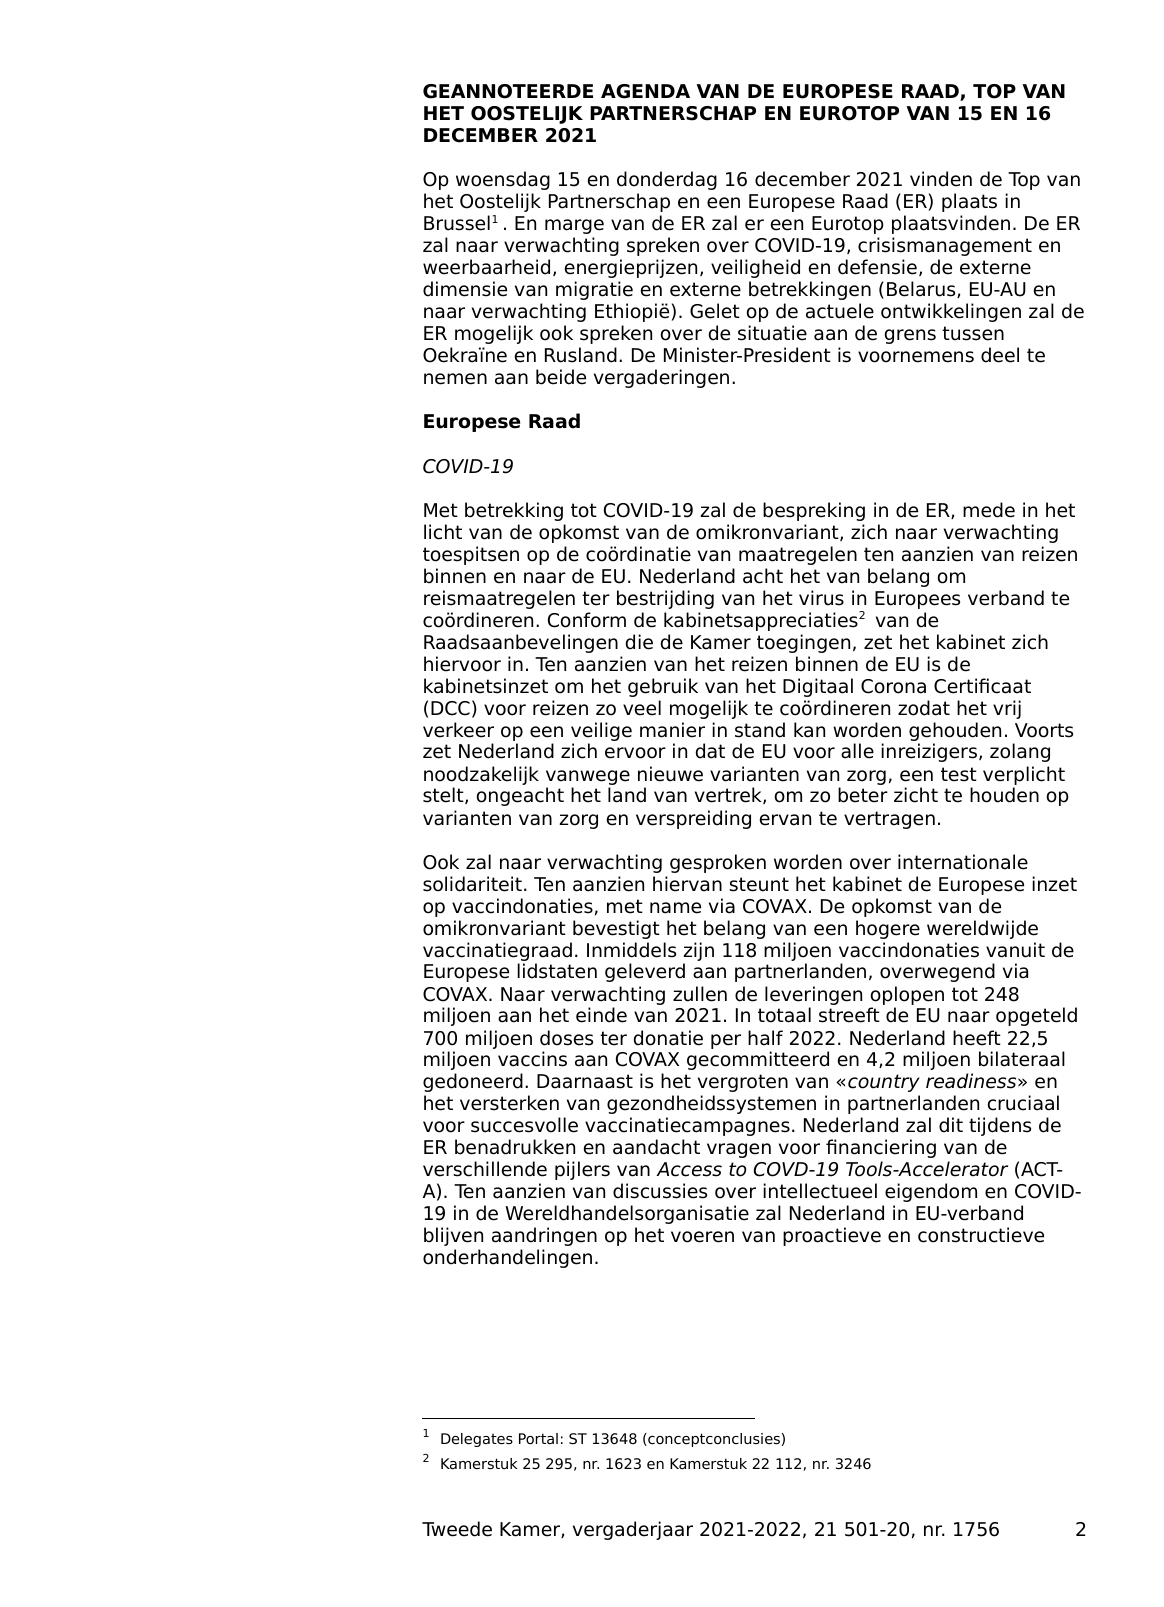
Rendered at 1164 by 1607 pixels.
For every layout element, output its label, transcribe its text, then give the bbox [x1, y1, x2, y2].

subtitle GEANNOTEERDE AGENDA VAN DE EUROPESE RAAD, TOP VAN HET OOSTELIJK PARTNERSCHAP EN EUROTOP VAN 15 EN 16 DECEMBER 2021 [422, 81, 1087, 147]
text Op woensdag 15 en donderdag 16 december 2021 vinden de Top van het Oostelijk Partnerschap en een Europese Raad (ER) plaats in Brussel. En marge van de ER zal er een Eurotop plaatsvinden. De ER zal naar verwachting spreken over COVID-19, crisismanagement en weerbaarheid, energieprijzen, veiligheid en defensie, de externe dimensie van migratie en externe betrekkingen (Belarus, EU-AU en naar verwachting Ethiopië). Gelet op de actuele ontwikkelingen zal de ER mogelijk ook spreken over de situatie aan de grens tussen Oekraïne en Rusland. De Minister-President is voornemens deel te nemen aan beide vergaderingen. [422, 169, 1087, 389]
subtitle COVID-19 [422, 456, 1087, 477]
subtitle Europese Raad [422, 411, 1087, 433]
text Kamerstuk 25 295, nr. 1623 en Kamerstuk 22 112, nr. 3246 [422, 1452, 1087, 1474]
text Met betrekking tot COVID-19 zal de bespreking in de ER, mede in het licht van de opkomst van de omikronvariant, zich naar verwachting toespitsen op de coördinatie van maatregelen ten aanzien van reizen binnen en naar de EU. Nederland acht het van belang om reismaatregelen ter bestrijding van het virus in Europees verband te coördineren. Conform de kabinetsappreciaties van de Raadsaanbevelingen die de Kamer toegingen, zet het kabinet zich hiervoor in. Ten aanzien van het reizen binnen de EU is de kabinetsinzet om het gebruik van het Digitaal Corona Certificaat (DCC) voor reizen zo veel mogelijk te coördineren zodat het vrij verkeer op een veilige manier in stand kan worden gehouden. Voorts zet Nederland zich ervoor in dat de EU voor alle inreizigers, zolang noodzakelijk vanwege nieuwe varianten van zorg, een test verplicht stelt, ongeacht het land van vertrek, om zo beter zicht te houden op varianten van zorg en verspreiding ervan te vertragen. [422, 500, 1087, 829]
text Delegates Portal: ST 13648 (conceptconclusies) [422, 1427, 1087, 1449]
text Ook zal naar verwachting gesproken worden over internationale solidariteit. Ten aanzien hiervan steunt het kabinet de Europese inzet op vaccindonaties, met name via COVAX. De opkomst van de omikronvariant bevestigt het belang van een hogere wereldwijde vaccinatiegraad. Inmiddels zijn 118 miljoen vaccindonaties vanuit de Europese lidstaten geleverd aan partnerlanden, overwegend via COVAX. Naar verwachting zullen de leveringen oplopen tot 248 miljoen aan het einde van 2021. In totaal streeft de EU naar opgeteld 700 miljoen doses ter donatie per half 2022. Nederland heeft 22,5 miljoen vaccins aan COVAX gecommitteerd en 4,2 miljoen bilateraal gedoneerd. Daarnaast is het vergroten van «country readiness» en het versterken van gezondheidssystemen in partnerlanden cruciaal voor succesvolle vaccinatiecampagnes. Nederland zal dit tijdens de ER benadrukken en aandacht vragen voor financiering van de verschillende pijlers van Access to COVD-19 Tools-Accelerator (ACT-A). Ten aanzien van discussies over intellectueel eigendom en COVID-19 in de Wereldhandelsorganisatie zal Nederland in EU-verband blijven aandringen op het voeren van proactieve en constructieve onderhandelingen. [422, 852, 1087, 1269]
